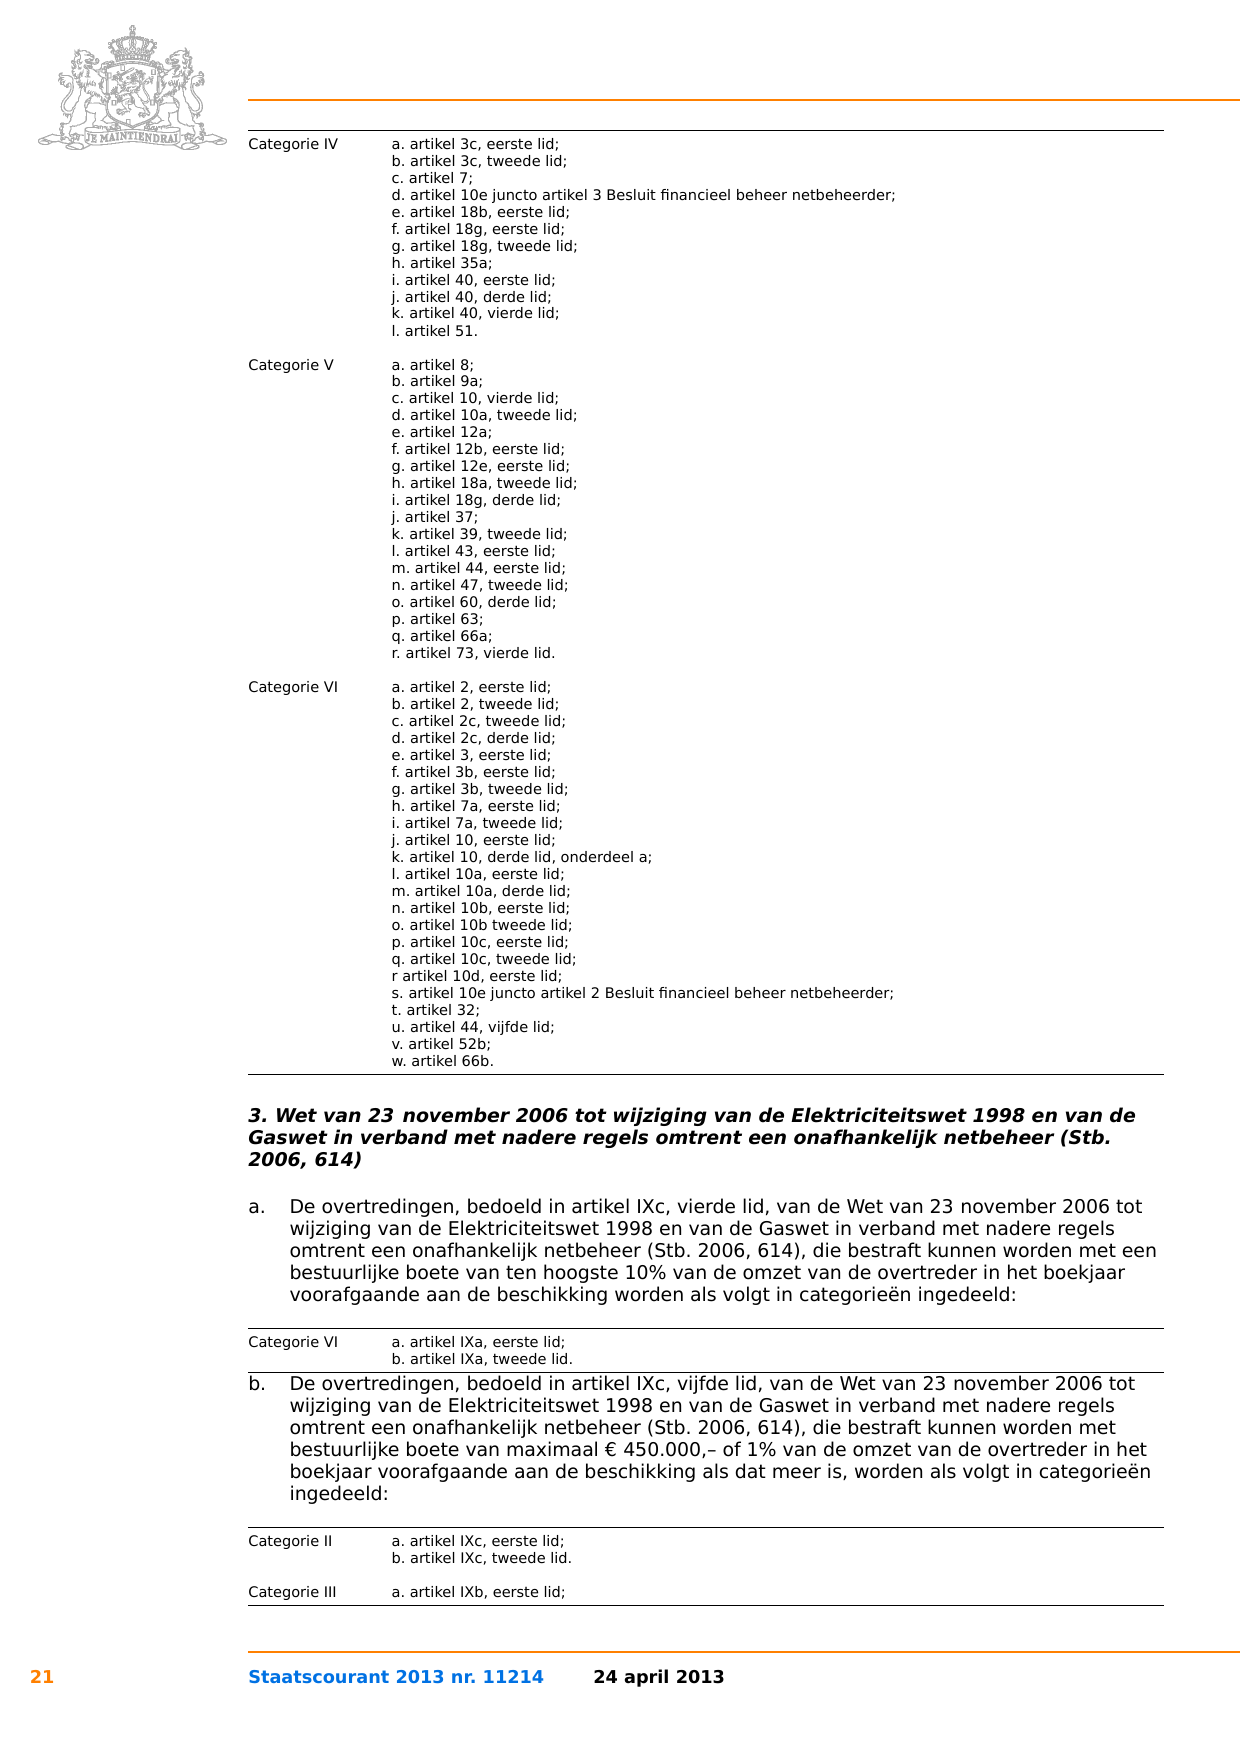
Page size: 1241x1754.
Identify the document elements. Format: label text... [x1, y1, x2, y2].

table_header Categorie II [248, 1528, 386, 1567]
table_cell h. artikel 18a, tweede lid; i. artikel 18g, derde lid; j. artikel 37; k. artikel 39, tweede lid; l. artikel 43, eerste lid; m. artikel 44, eerste lid; n. artikel 47, tweede lid; o. artikel 60, derde lid; p. artikel 63; q. artikel 66a; r. artikel 73, vierde lid. [386, 475, 1163, 662]
table_cell k. artikel 10, derde lid, onderdeel a; l. artikel 10a, eerste lid; m. artikel 10a, derde lid; n. artikel 10b, eerste lid; o. artikel 10b tweede lid; p. artikel 10c, eerste lid; q. artikel 10c, tweede lid; r artikel 10d, eerste lid; s. artikel 10e juncto artikel 2 Besluit financieel beheer netbeheerder; t. artikel 32; u. artikel 44, vijfde lid; v. artikel 52b; w. artikel 66b. [386, 849, 1163, 1074]
table_cell [248, 1567, 386, 1584]
picture [38, 25, 227, 150]
table_cell a. artikel 8; b. artikel 9a; c. artikel 10, vierde lid; d. artikel 10a, tweede lid; e. artikel 12a; f. artikel 12b, eerste lid; g. artikel 12e, eerste lid; [386, 356, 1163, 475]
table_cell [248, 475, 386, 662]
table_cell [386, 339, 1163, 356]
table_cell Categorie VI [248, 679, 386, 849]
table_header a. artikel IXc, eerste lid; b. artikel IXc, tweede lid. [386, 1528, 1163, 1567]
table_cell [248, 662, 386, 679]
table_cell [248, 849, 386, 1074]
text b. De overtredingen, bedoeld in artikel IXc, vijfde lid, van de Wet van 23 november 2006 tot wijziging van de Elektriciteitswet 1998 en van de Gaswet in verband met nadere regels omtrent een onafhankelijk netbeheer (Stb. 2006, 614), die bestraft kunnen worden met bestuurlijke boete van maximaal € 450.000,– of 1% van de omzet van de overtreder in het boekjaar voorafgaande aan de beschikking als dat meer is, worden als volgt in categorieën ingedeeld: [248, 1373, 1163, 1505]
table_header Categorie VI [248, 1329, 386, 1372]
table_cell [248, 339, 386, 356]
table_cell a. artikel 2, eerste lid; b. artikel 2, tweede lid; c. artikel 2c, tweede lid; d. artikel 2c, derde lid; e. artikel 3, eerste lid; f. artikel 3b, eerste lid; g. artikel 3b, tweede lid; h. artikel 7a, eerste lid; i. artikel 7a, tweede lid; j. artikel 10, eerste lid; [386, 679, 1163, 849]
table_header a. artikel IXa, eerste lid; b. artikel IXa, tweede lid. [386, 1329, 1163, 1372]
table_cell a. artikel IXb, eerste lid; [386, 1584, 1163, 1605]
table_header a. artikel 3c, eerste lid; b. artikel 3c, tweede lid; c. artikel 7; d. artikel 10e juncto artikel 3 Besluit financieel beheer netbeheerder; e. artikel 18b, eerste lid; f. artikel 18g, eerste lid; g. artikel 18g, tweede lid; h. artikel 35a; i. artikel 40, eerste lid; j. artikel 40, derde lid; k. artikel 40, vierde lid; l. artikel 51. [386, 131, 1163, 339]
table_cell [386, 662, 1163, 679]
text a. De overtredingen, bedoeld in artikel IXc, vierde lid, van de Wet van 23 november 2006 tot wijziging van de Elektriciteitswet 1998 en van de Gaswet in verband met nadere regels omtrent een onafhankelijk netbeheer (Stb. 2006, 614), die bestraft kunnen worden met een bestuurlijke boete van ten hoogste 10% van de omzet van de overtreder in het boekjaar voorafgaande aan de beschikking worden als volgt in categorieën ingedeeld: [248, 1196, 1163, 1306]
table_header Categorie IV [248, 131, 386, 339]
table_cell [386, 1567, 1163, 1584]
subtitle 3. Wet van 23 november 2006 tot wijziging van de Elektriciteitswet 1998 en van de Gaswet in verband met nadere regels omtrent een onafhankelijk netbeheer (Stb. 2006, 614) [248, 1105, 1163, 1171]
table_cell Categorie III [248, 1584, 386, 1605]
table_cell Categorie V [248, 356, 386, 475]
